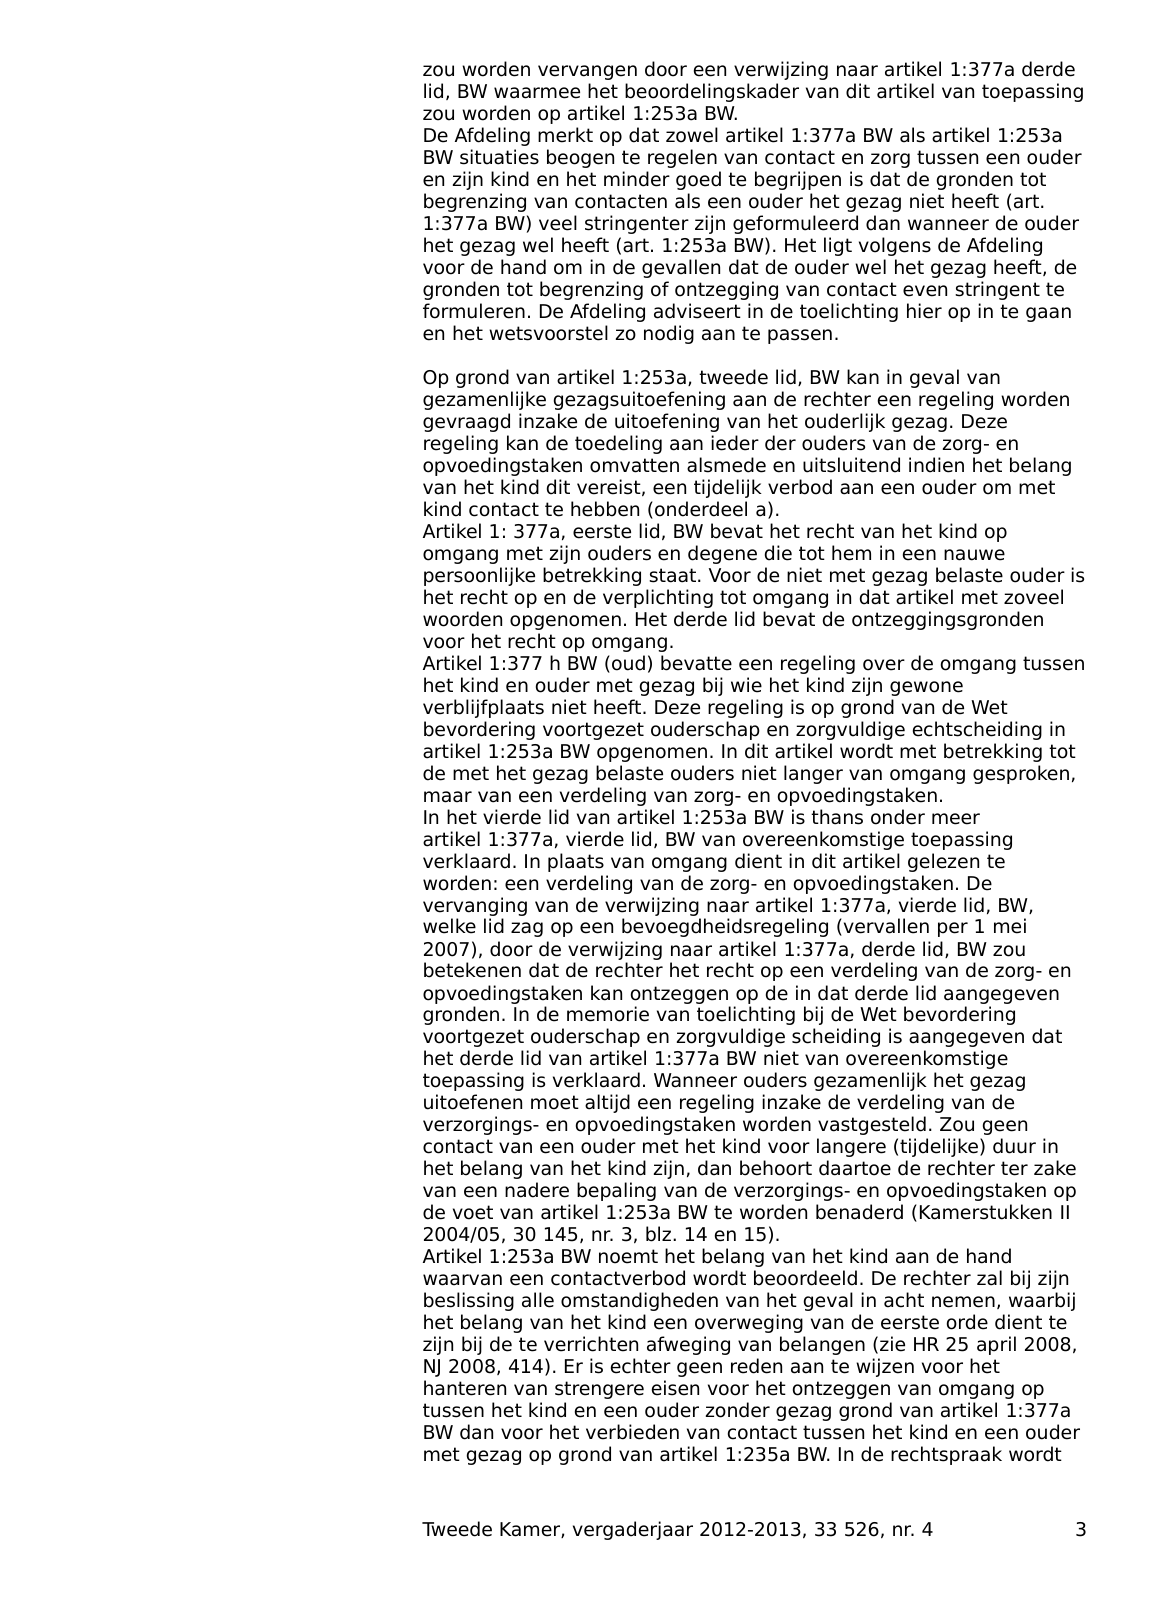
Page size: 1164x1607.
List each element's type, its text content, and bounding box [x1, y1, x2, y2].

text Artikel 1:377 h BW (oud) bevatte een regeling over de omgang tussen het kind en ouder met gezag bij wie het kind zijn gewone verblijfplaats niet heeft. Deze regeling is op grond van de Wet bevordering voortgezet ouderschap en zorgvuldige echtscheiding in artikel 1:253a BW opgenomen. In dit artikel wordt met betrekking tot de met het gezag belaste ouders niet langer van omgang gesproken, maar van een verdeling van zorg- en opvoedingstaken. [422, 653, 1087, 807]
text Op grond van artikel 1:253a, tweede lid, BW kan in geval van gezamenlijke gezagsuitoefening aan de rechter een regeling worden gevraagd inzake de uitoefening van het ouderlijk gezag. Deze regeling kan de toedeling aan ieder der ouders van de zorg- en opvoedingstaken omvatten alsmede en uitsluitend indien het belang van het kind dit vereist, een tijdelijk verbod aan een ouder om met kind contact te hebben (onderdeel a). [422, 367, 1087, 521]
text Artikel 1: 377a, eerste lid, BW bevat het recht van het kind op omgang met zijn ouders en degene die tot hem in een nauwe persoonlijke betrekking staat. Voor de niet met gezag belaste ouder is het recht op en de verplichting tot omgang in dat artikel met zoveel woorden opgenomen. Het derde lid bevat de ontzeggingsgronden voor het recht op omgang. [422, 521, 1087, 653]
text zou worden vervangen door een verwijzing naar artikel 1:377a derde lid, BW waarmee het beoordelingskader van dit artikel van toepassing zou worden op artikel 1:253a BW. [422, 59, 1087, 125]
text Artikel 1:253a BW noemt het belang van het kind aan de hand waarvan een contactverbod wordt beoordeeld. De rechter zal bij zijn beslissing alle omstandigheden van het geval in acht nemen, waarbij het belang van het kind een overweging van de eerste orde dient te zijn bij de te verrichten afweging van belangen (zie HR 25 april 2008, NJ 2008, 414). Er is echter geen reden aan te wijzen voor het hanteren van strengere eisen voor het ontzeggen van omgang op tussen het kind en een ouder zonder gezag grond van artikel 1:377a BW dan voor het verbieden van contact tussen het kind en een ouder met gezag op grond van artikel 1:235a BW. In de rechtspraak wordt [422, 1246, 1087, 1466]
text In het vierde lid van artikel 1:253a BW is thans onder meer artikel 1:377a, vierde lid, BW van overeenkomstige toepassing verklaard. In plaats van omgang dient in dit artikel gelezen te worden: een verdeling van de zorg- en opvoedingstaken. De vervanging van de verwijzing naar artikel 1:377a, vierde lid, BW, welke lid zag op een bevoegdheidsregeling (vervallen per 1 mei 2007), door de verwijzing naar artikel 1:377a, derde lid, BW zou betekenen dat de rechter het recht op een verdeling van de zorg- en opvoedingstaken kan ontzeggen op de in dat derde lid aangegeven gronden. In de memorie van toelichting bij de Wet bevordering voortgezet ouderschap en zorgvuldige scheiding is aangegeven dat het derde lid van artikel 1:377a BW niet van overeenkomstige toepassing is verklaard. Wanneer ouders gezamenlijk het gezag uitoefenen moet altijd een regeling inzake de verdeling van de verzorgings- en opvoedingstaken worden vastgesteld. Zou geen contact van een ouder met het kind voor langere (tijdelijke) duur in het belang van het kind zijn, dan behoort daartoe de rechter ter zake van een nadere bepaling van de verzorgings- en opvoedingstaken op de voet van artikel 1:253a BW te worden benaderd (Kamerstukken II 2004/05, 30 145, nr. 3, blz. 14 en 15). [422, 807, 1087, 1246]
text De Afdeling merkt op dat zowel artikel 1:377a BW als artikel 1:253a BW situaties beogen te regelen van contact en zorg tussen een ouder en zijn kind en het minder goed te begrijpen is dat de gronden tot begrenzing van contacten als een ouder het gezag niet heeft (art. 1:377a BW) veel stringenter zijn geformuleerd dan wanneer de ouder het gezag wel heeft (art. 1:253a BW). Het ligt volgens de Afdeling voor de hand om in de gevallen dat de ouder wel het gezag heeft, de gronden tot begrenzing of ontzegging van contact even stringent te formuleren. De Afdeling adviseert in de toelichting hier op in te gaan en het wetsvoorstel zo nodig aan te passen. [422, 125, 1087, 345]
